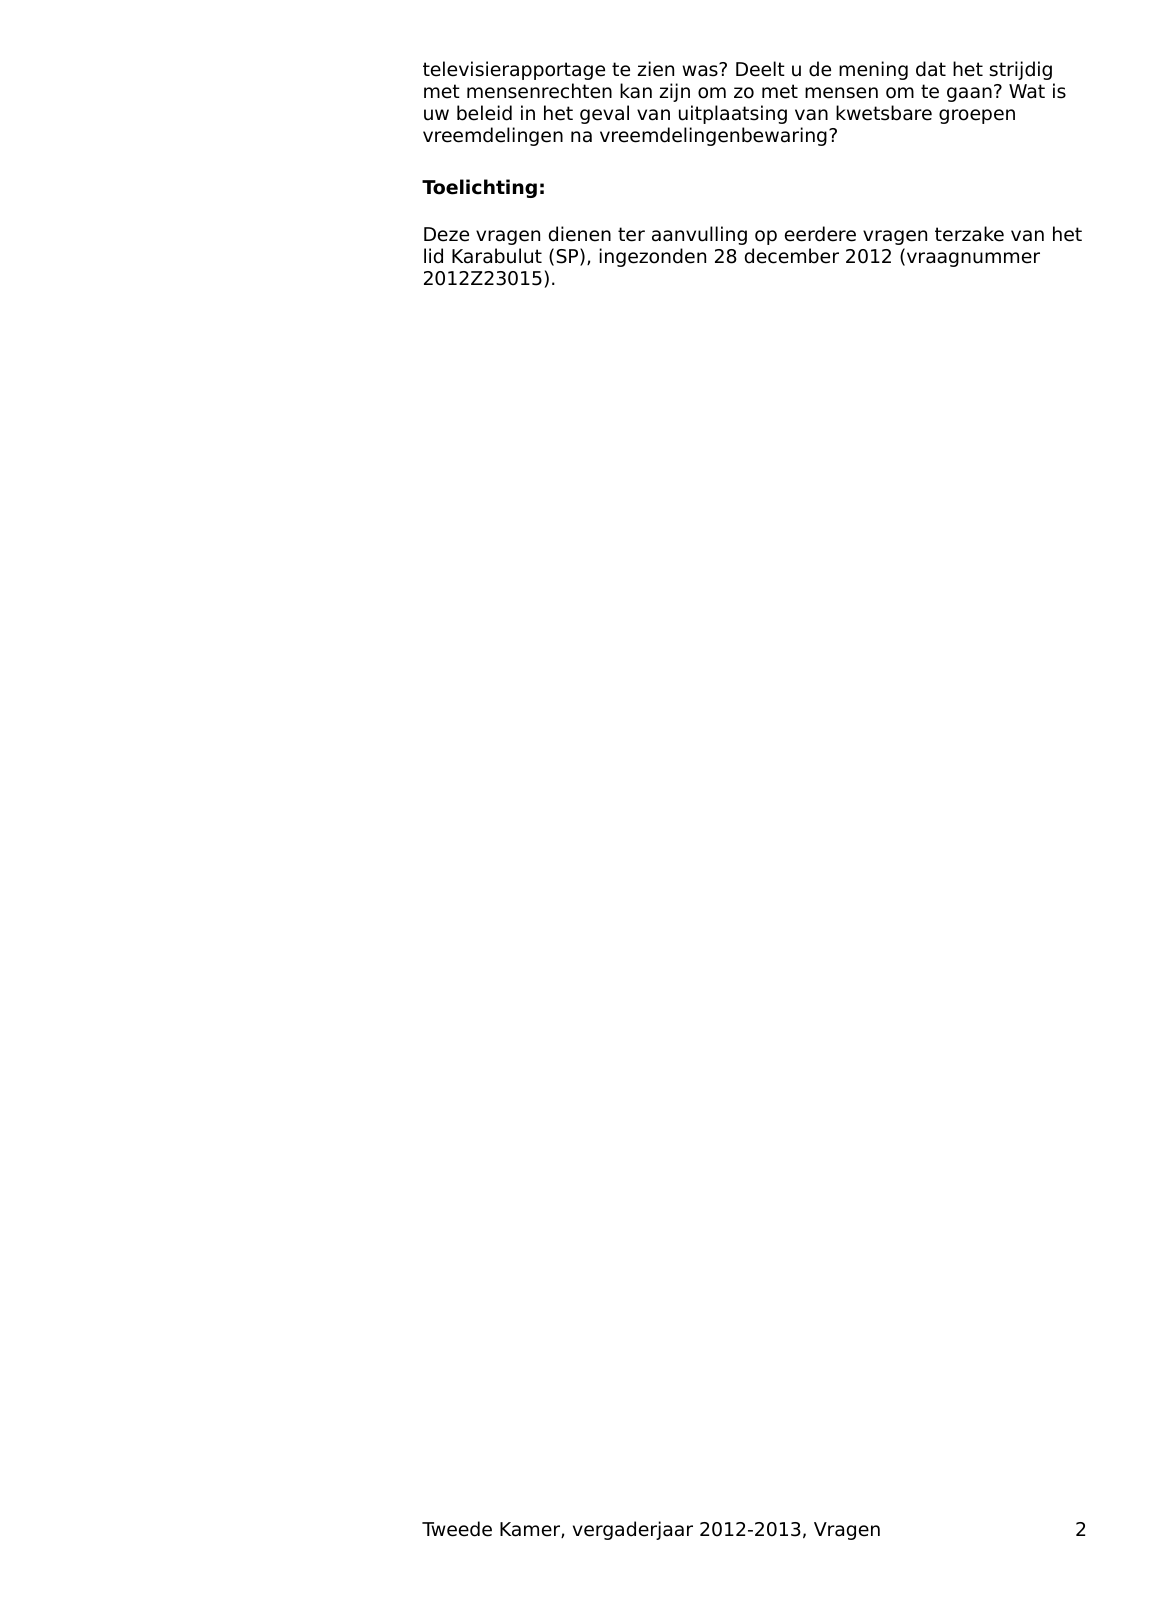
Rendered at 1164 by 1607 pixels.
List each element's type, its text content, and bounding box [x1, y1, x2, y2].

subtitle Toelichting: [422, 177, 1087, 199]
text Deze vragen dienen ter aanvulling op eerdere vragen terzake van het lid Karabulut (SP), ingezonden 28 december 2012 (vraagnummer 2012Z23015). [422, 224, 1087, 290]
text televisierapportage te zien was? Deelt u de mening dat het strijdig met mensenrechten kan zijn om zo met mensen om te gaan? Wat is uw beleid in het geval van uitplaatsing van kwetsbare groepen vreemdelingen na vreemdelingenbewaring? [422, 59, 1087, 147]
